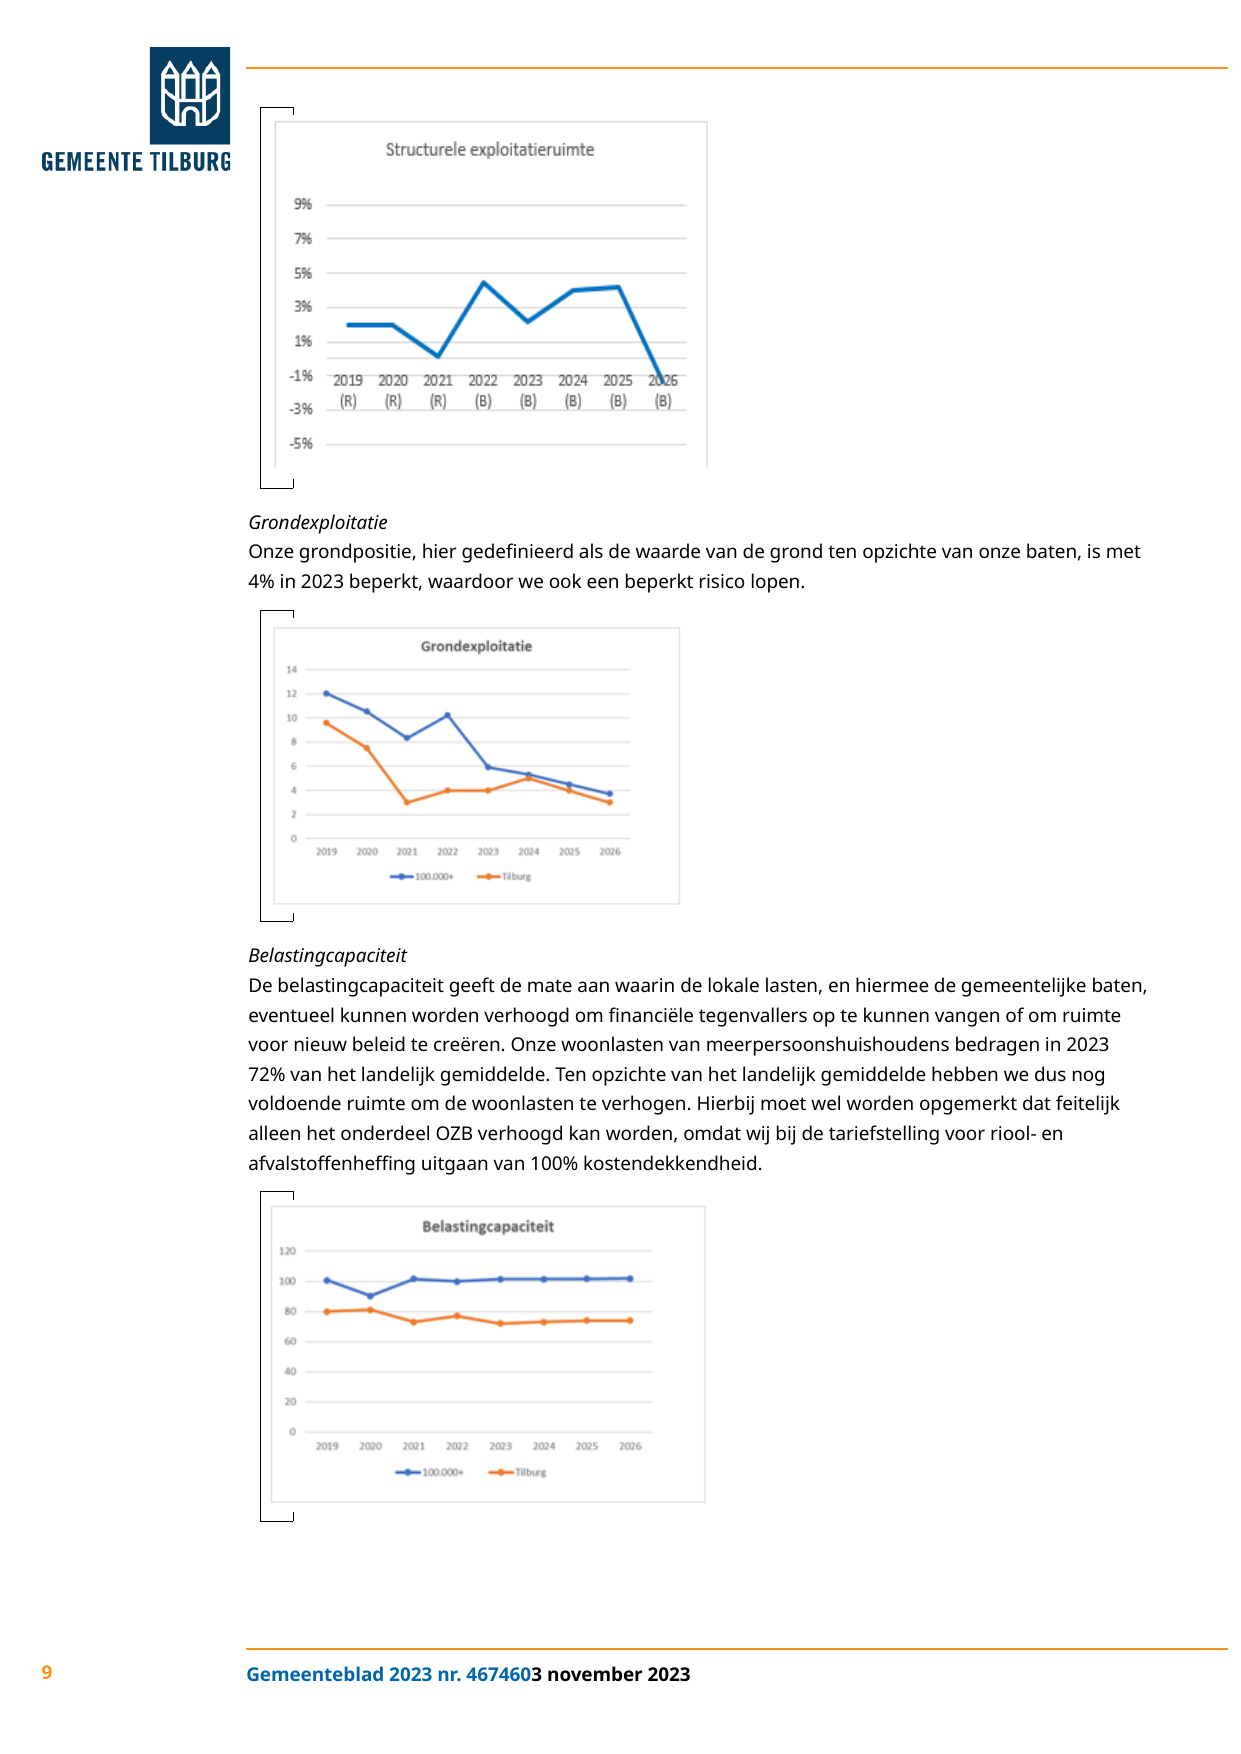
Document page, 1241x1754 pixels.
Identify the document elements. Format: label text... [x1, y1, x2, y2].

text Grondexploitatie [248, 509, 1152, 535]
picture [41, 47, 231, 172]
picture [268, 618, 683, 913]
text Belastingcapaciteit [248, 943, 1152, 968]
text Onze grondpositie, hier gedefinieerd als de waarde van de grond ten opzichte van onze baten, is met 4% in 2023 beperkt, waardoor we ook een beperkt risico lopen. [248, 539, 1152, 594]
picture [268, 1200, 712, 1512]
picture [268, 115, 712, 479]
text De belastingcapaciteit geeft de mate aan waarin de lokale lasten, en hiermee de gemeentelijke baten, eventueel kunnen worden verhoogd om financiële tegenvallers op te kunnen vangen of om ruimte voor nieuw beleid te creëren. Onze woonlasten van meerpersoonshuishoudens bedragen in 2023 72% van het landelijk gemiddelde. Ten opzichte van het landelijk gemiddelde hebben we dus nog voldoende ruimte om de woonlasten te verhogen. Hierbij moet wel worden opgemerkt dat feitelijk alleen het onderdeel OZB verhoogd kan worden, omdat wij bij de tariefstelling voor riool- en afvalstoffenheffing uitgaan van 100% kostendekkendheid. [248, 972, 1152, 1175]
